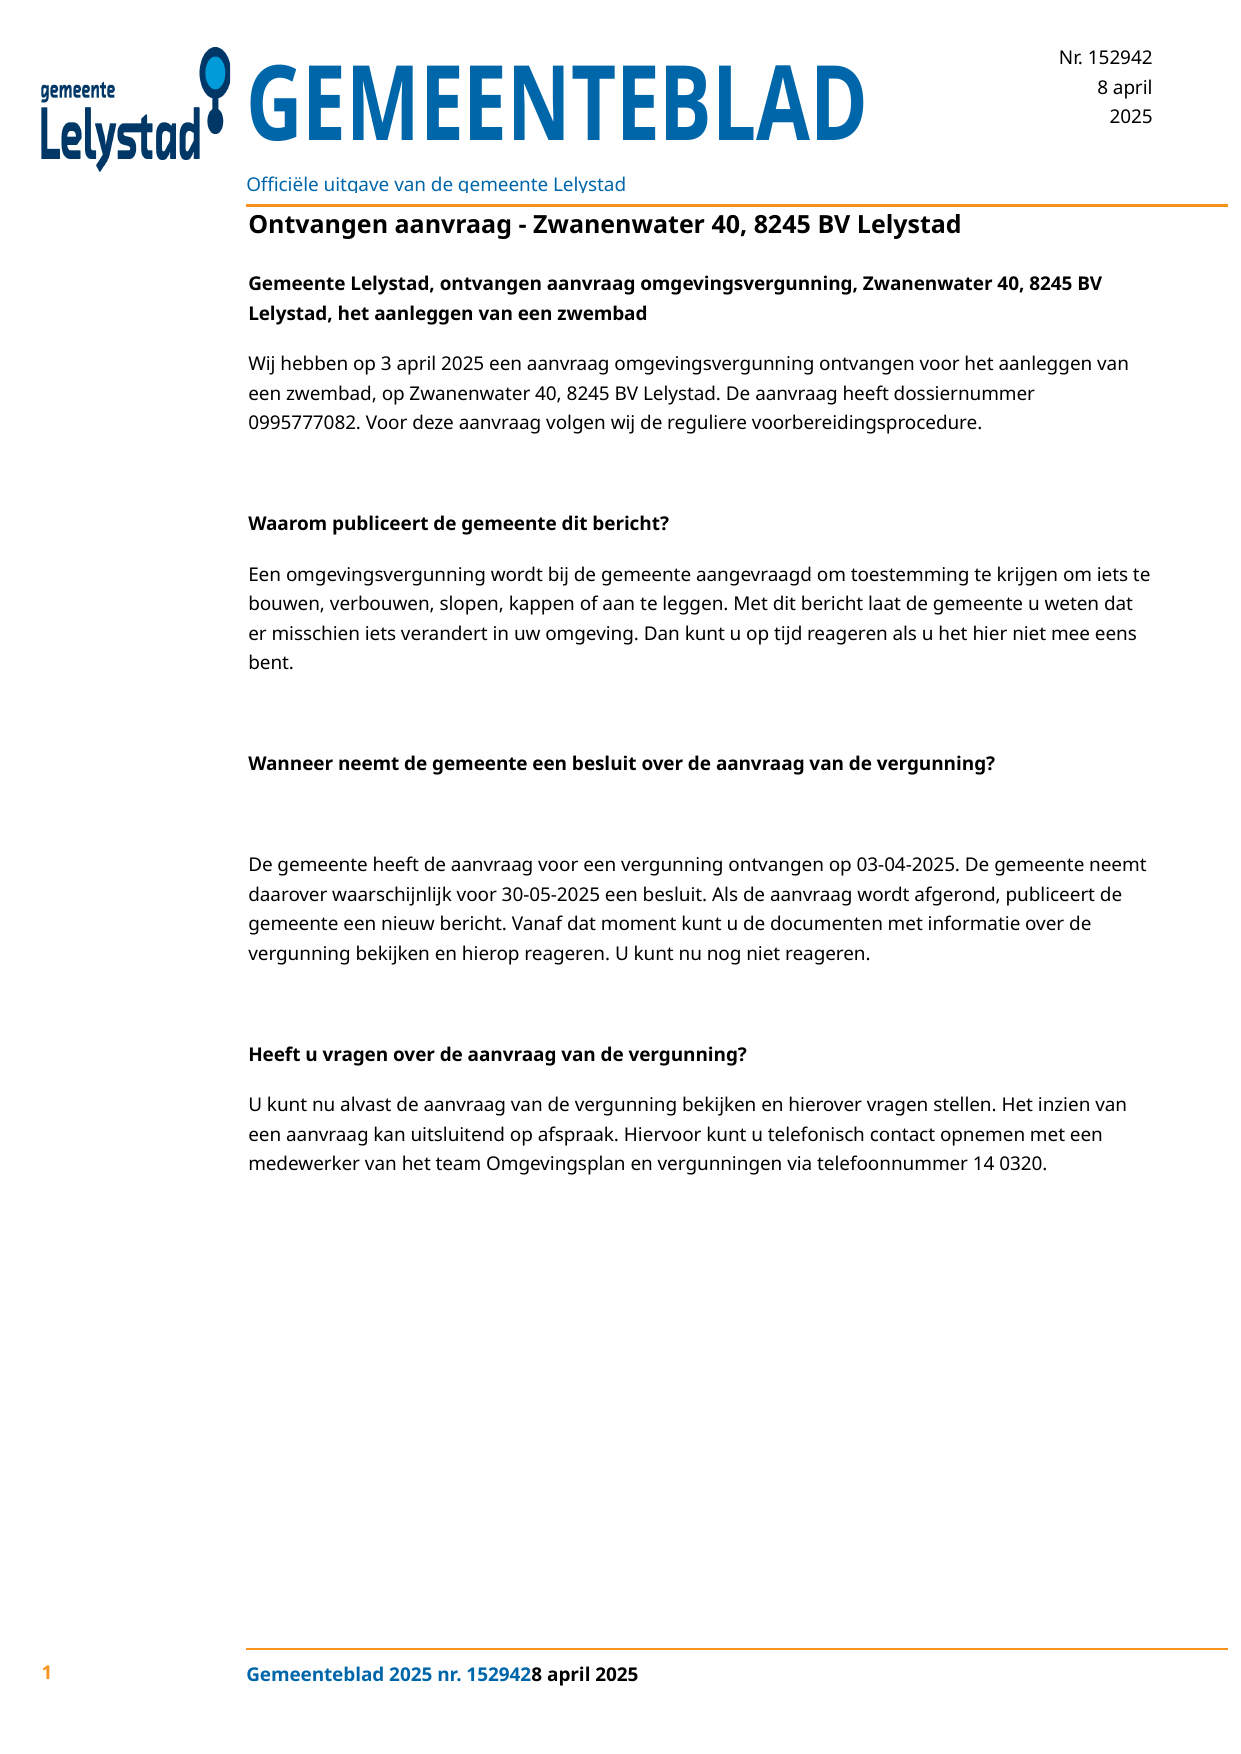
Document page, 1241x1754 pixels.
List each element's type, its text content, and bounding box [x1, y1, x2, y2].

text U kunt nu alvast de aanvraag van de vergunning bekijken en hierover vragen stellen. Het inzien van een aanvraag kan uitsluitend op afspraak. Hiervoor kunt u telefonisch contact opnemen met een medewerker van het team Omgevingsplan en vergunningen via telefoonnummer 14 0320. [248, 1091, 1152, 1176]
text Gemeente Lelystad, ontvangen aanvraag omgevingsvergunning, Zwanenwater 40, 8245 BV Lelystad, het aanleggen van een zwembad [248, 270, 1152, 326]
picture [41, 47, 231, 172]
text Waarom publiceert de gemeente dit bericht? [248, 510, 1152, 536]
text Wanneer neemt de gemeente een besluit over de aanvraag van de vergunning? [248, 750, 1152, 776]
text Heeft u vragen over de aanvraag van de vergunning? [248, 1041, 1152, 1066]
text De gemeente heeft de aanvraag voor een vergunning ontvangen op 03-04-2025. De gemeente neemt daarover waarschijnlijk voor 30-05-2025 een besluit. Als de aanvraag wordt afgerond, publiceert de gemeente een nieuw bericht. Vanaf dat moment kunt u de documenten met informatie over de vergunning bekijken en hierop reageren. U kunt nu nog niet reageren. [248, 851, 1152, 966]
text Wij hebben op 3 april 2025 een aanvraag omgevingsvergunning ontvangen voor het aanleggen van een zwembad, op Zwanenwater 40, 8245 BV Lelystad. De aanvraag heeft dossiernummer 0995777082. Voor deze aanvraag volgen wij de reguliere voorbereidingsprocedure. [248, 350, 1152, 435]
text Ontvangen aanvraag - Zwanenwater 40, 8245 BV Lelystad [248, 207, 1152, 241]
text Een omgevingsvergunning wordt bij de gemeente aangevraagd om toestemming te krijgen om iets te bouwen, verbouwen, slopen, kappen of aan te leggen. Met dit bericht laat de gemeente u weten dat er misschien iets verandert in uw omgeving. Dan kunt u op tijd reageren als u het hier niet mee eens bent. [248, 561, 1152, 675]
